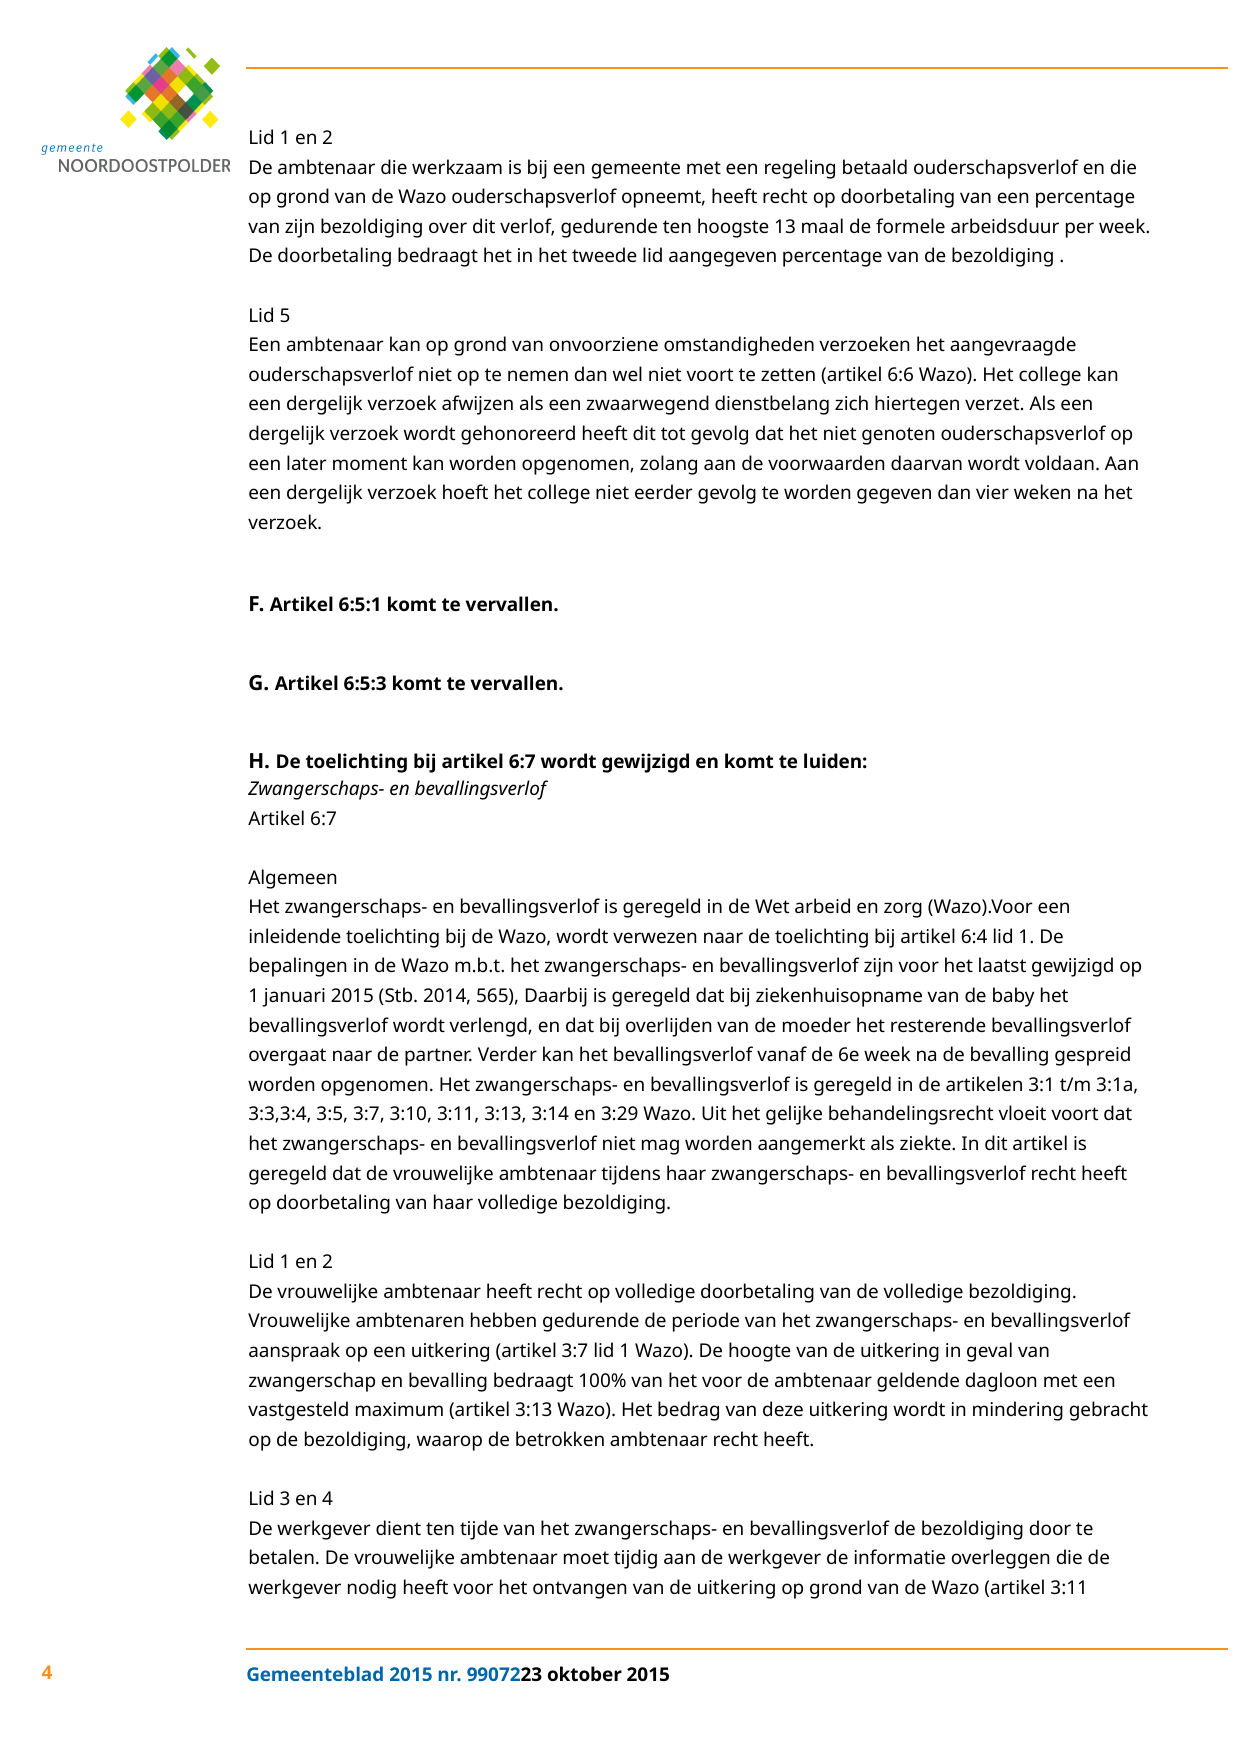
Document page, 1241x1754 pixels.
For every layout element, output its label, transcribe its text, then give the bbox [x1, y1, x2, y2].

text De vrouwelijke ambtenaar heeft recht op volledige doorbetaling van de volledige bezoldiging. Vrouwelijke ambtenaren hebben gedurende de periode van het zwangerschaps- en bevallingsverlof aanspraak op een uitkering (artikel 3:7 lid 1 Wazo). De hoogte van de uitkering in geval van zwangerschap en bevalling bedraagt 100% van het voor de ambtenaar geldende dagloon met een vastgesteld maximum (artikel 3:13 Wazo). Het bedrag van deze uitkering wordt in mindering gebracht op de bezoldiging, waarop de betrokken ambtenaar recht heeft. [248, 1278, 1152, 1452]
text De werkgever dient ten tijde van het zwangerschaps- en bevallingsverlof de bezoldiging door te betalen. De vrouwelijke ambtenaar moet tijdig aan de werkgever de informatie overleggen die de werkgever nodig heeft voor het ontvangen van de uitkering op grond van de Wazo (artikel 3:11 [248, 1515, 1152, 1599]
text G. Artikel 6:5:3 komt te vervallen. [248, 668, 1152, 696]
text Het zwangerschaps- en bevallingsverlof is geregeld in de Wet arbeid en zorg (Wazo).Voor een inleidende toelichting bij de Wazo, wordt verwezen naar de toelichting bij artikel 6:4 lid 1. De bepalingen in de Wazo m.b.t. het zwangerschaps- en bevallingsverlof zijn voor het laatst gewijzigd op 1 januari 2015 (Stb. 2014, 565), Daarbij is geregeld dat bij ziekenhuisopname van de baby het bevallingsverlof wordt verlengd, en dat bij overlijden van de moeder het resterende bevallingsverlof overgaat naar de partner. Verder kan het bevallingsverlof vanaf de 6e week na de bevalling gespreid worden opgenomen. Het zwangerschaps- en bevallingsverlof is geregeld in de artikelen 3:1 t/m 3:1a, 3:3,3:4, 3:5, 3:7, 3:10, 3:11, 3:13, 3:14 en 3:29 Wazo. Uit het gelijke behandelingsrecht vloeit voort dat het zwangerschaps- en bevallingsverlof niet mag worden aangemerkt als ziekte. In dit artikel is geregeld dat de vrouwelijke ambtenaar tijdens haar zwangerschaps- en bevallingsverlof recht heeft op doorbetaling van haar volledige bezoldiging. [248, 893, 1152, 1215]
text De ambtenaar die werkzaam is bij een gemeente met een regeling betaald ouderschapsverlof en die op grond van de Wazo ouderschapsverlof opneemt, heeft recht op doorbetaling van een percentage van zijn bezoldiging over dit verlof, gedurende ten hoogste 13 maal de formele arbeidsduur per week. De doorbetaling bedraagt het in het tweede lid aangegeven percentage van de bezoldiging . [248, 154, 1152, 268]
text Algemeen [248, 864, 1152, 889]
text Lid 1 en 2 [248, 124, 1152, 150]
text H. De toelichting bij artikel 6:7 wordt gewijzigd en komt te luiden: [248, 747, 1152, 775]
text Een ambtenaar kan op grond van onvoorziene omstandigheden verzoeken het aangevraagde ouderschapsverlof niet op te nemen dan wel niet voort te zetten (artikel 6:6 Wazo). Het college kan een dergelijk verzoek afwijzen als een zwaarwegend dienstbelang zich hiertegen verzet. Als een dergelijk verzoek wordt gehonoreerd heeft dit tot gevolg dat het niet genoten ouderschapsverlof op een later moment kan worden opgenomen, zolang aan de voorwaarden daarvan wordt voldaan. Aan een dergelijk verzoek hoeft het college niet eerder gevolg te worden gegeven dan vier weken na het verzoek. [248, 331, 1152, 535]
text F. Artikel 6:5:1 komt te vervallen. [248, 589, 1152, 617]
text Lid 5 [248, 302, 1152, 328]
picture [41, 47, 231, 172]
text Artikel 6:7 [248, 805, 1152, 830]
text Lid 1 en 2 [248, 1248, 1152, 1274]
text Zwangerschaps- en bevallingsverlof [248, 775, 1152, 801]
text Lid 3 en 4 [248, 1485, 1152, 1511]
